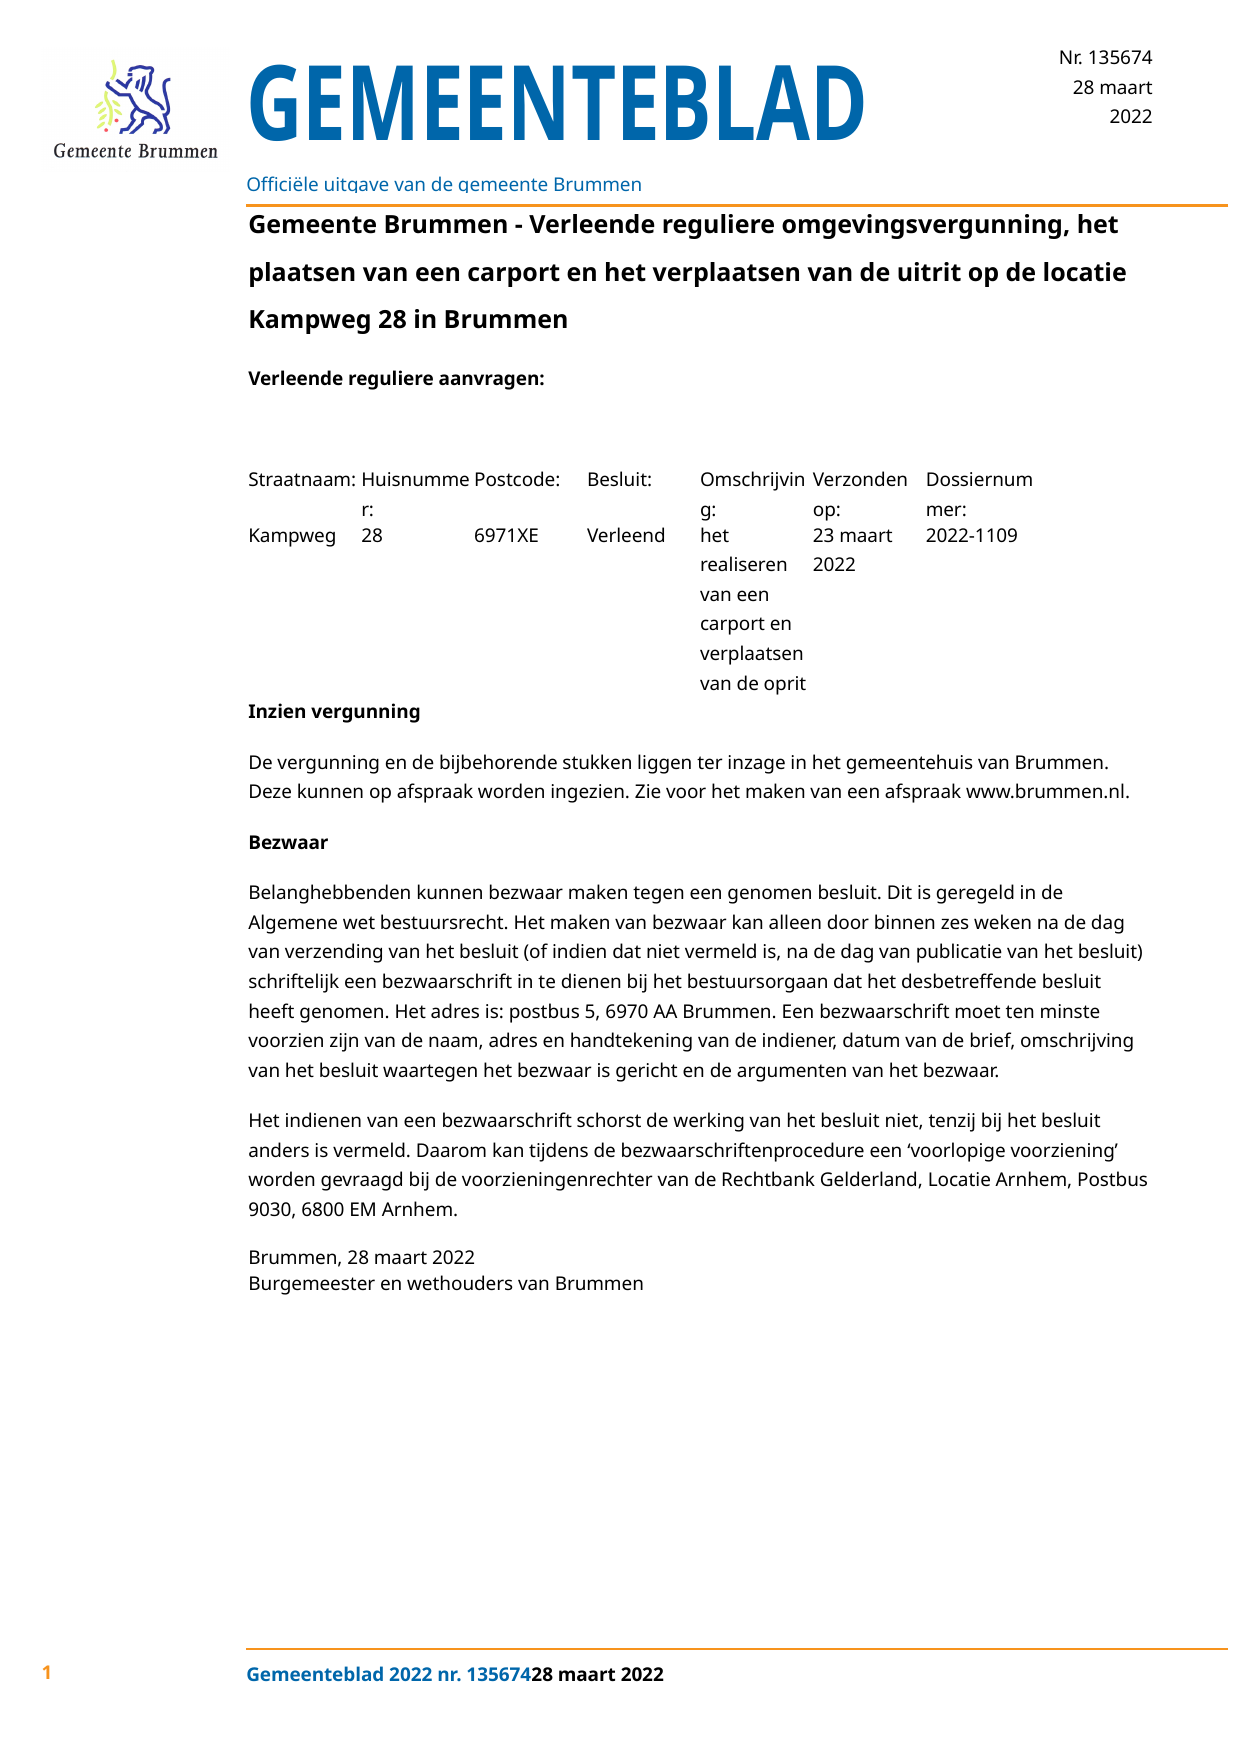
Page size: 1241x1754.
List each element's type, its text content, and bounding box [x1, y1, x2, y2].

picture [41, 47, 231, 172]
table_cell 23 maart 2022 [813, 522, 926, 695]
table_header Verzonden op: [813, 466, 926, 522]
text Inzien vergunning [248, 699, 1152, 724]
text Bezwaar [248, 829, 1152, 855]
table_header Huisnummer: [361, 466, 474, 522]
table_cell [1039, 522, 1152, 695]
table_header Besluit: [587, 466, 700, 522]
table_cell 2022-1109 [926, 522, 1038, 695]
table_header Omschrijving: [700, 466, 813, 522]
text De vergunning en de bijbehorende stukken liggen ter inzage in het gemeentehuis van Brummen. Deze kunnen op afspraak worden ingezien. Zie voor het maken van een afspraak www.brummen.nl. [248, 749, 1152, 804]
text Burgemeester en wethouders van Brummen [248, 1270, 1152, 1295]
table_header Postcode: [474, 466, 587, 522]
table_cell Kampweg [248, 522, 361, 695]
text Belanghebbenden kunnen bezwaar maken tegen een genomen besluit. Dit is geregeld in de Algemene wet bestuursrecht. Het maken van bezwaar kan alleen door binnen zes weken na de dag van verzending van het besluit (of indien dat niet vermeld is, na de dag van publicatie van het besluit) schriftelijk een bezwaarschrift in te dienen bij het bestuursorgaan dat het desbetreffende besluit heeft genomen. Het adres is: postbus 5, 6970 AA Brummen. Een bezwaarschrift moet ten minste voorzien zijn van de naam, adres en handtekening van de indiener, datum van de brief, omschrijving van het besluit waartegen het bezwaar is gericht en de argumenten van het bezwaar. [248, 879, 1152, 1083]
table_cell 28 [361, 522, 474, 695]
table_cell het realiseren van een carport en verplaatsen van de oprit [700, 522, 813, 695]
text Verleende reguliere aanvragen: [248, 366, 1152, 391]
table_cell 6971XE [474, 522, 587, 695]
table_header [1039, 466, 1152, 522]
table_cell Verleend [587, 522, 700, 695]
text Brummen, 28 maart 2022 [248, 1244, 1152, 1270]
table_header Dossiernummer: [926, 466, 1038, 522]
text Het indienen van een bezwaarschrift schorst de werking van het besluit niet, tenzij bij het besluit anders is vermeld. Daarom kan tijdens de bezwaarschriftenprocedure een ‘voorlopige voorziening’ worden gevraagd bij de voorzieningenrechter van de Rechtbank Gelderland, Locatie Arnhem, Postbus 9030, 6800 EM Arnhem. [248, 1107, 1152, 1222]
text Gemeente Brummen - Verleende reguliere omgevingsvergunning, het plaatsen van een carport en het verplaatsen van de uitrit op de locatie Kampweg 28 in Brummen [248, 207, 1152, 336]
table_header Straatnaam: [248, 466, 361, 522]
